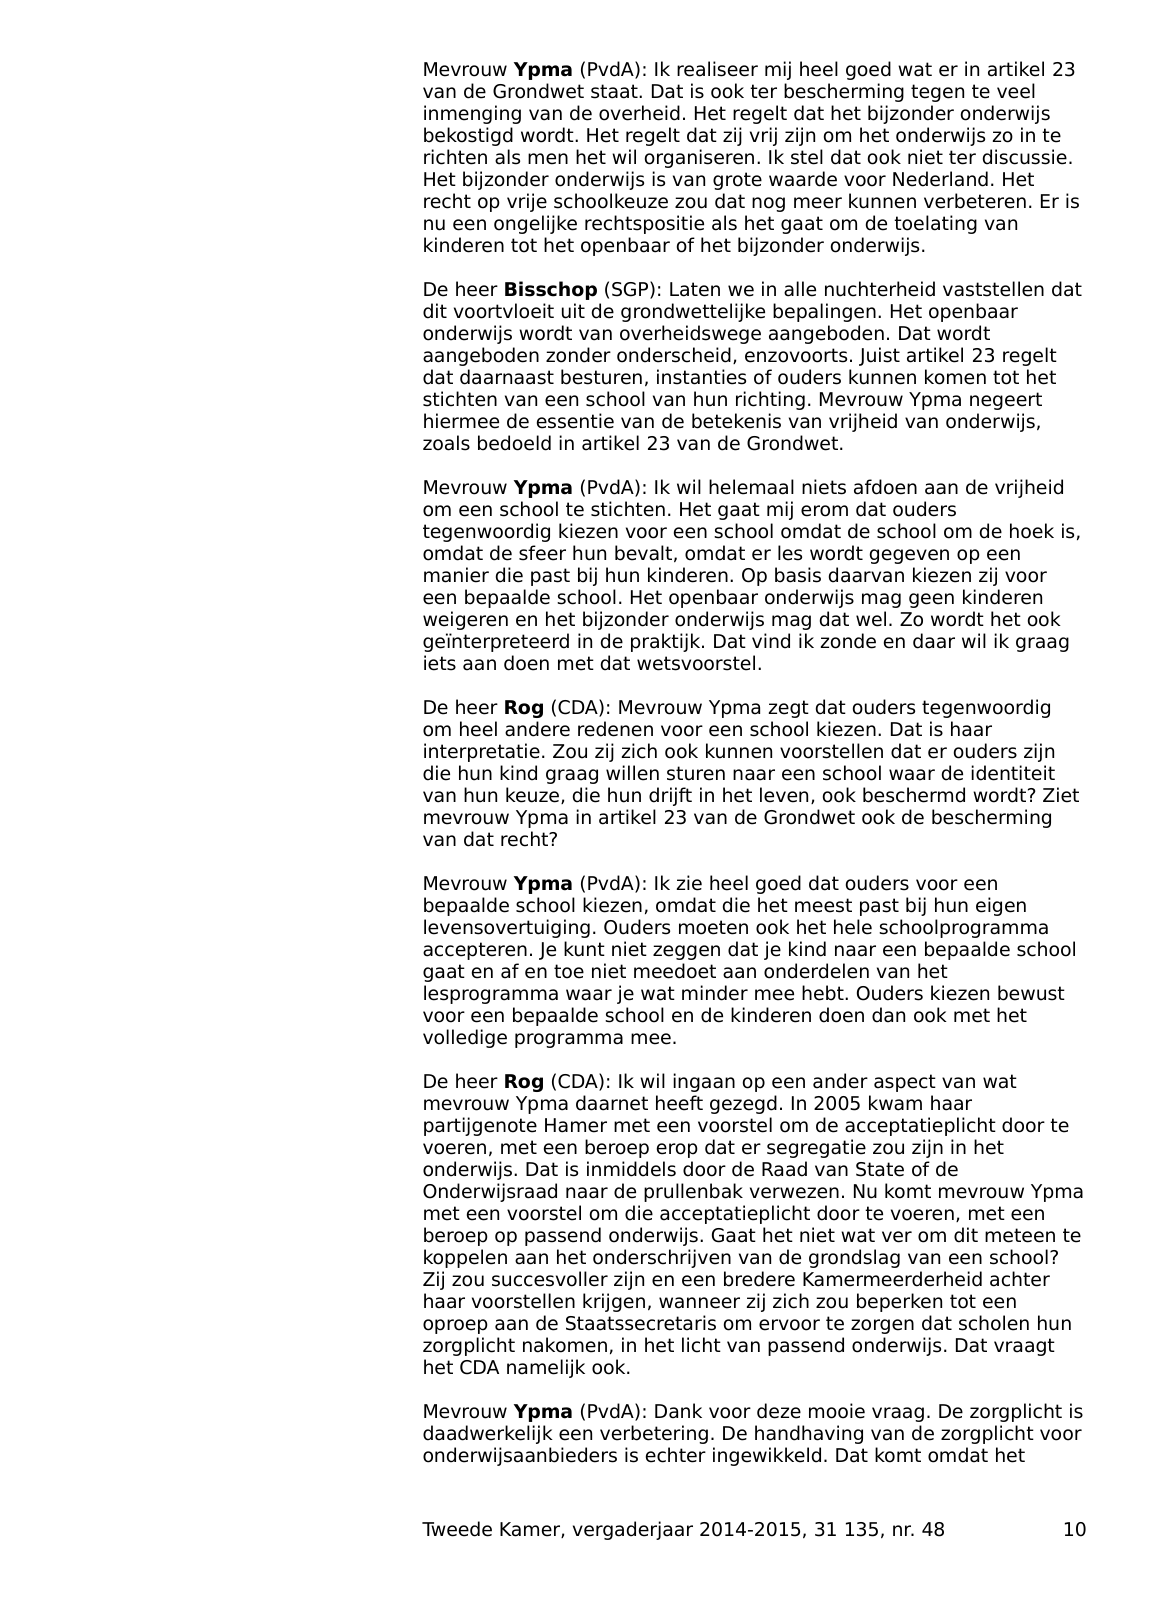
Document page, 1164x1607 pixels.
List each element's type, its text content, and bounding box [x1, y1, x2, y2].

text Mevrouw Ypma (PvdA): Ik wil helemaal niets afdoen aan de vrijheid om een school te stichten. Het gaat mij erom dat ouders tegenwoordig kiezen voor een school omdat de school om de hoek is, omdat de sfeer hun bevalt, omdat er les wordt gegeven op een manier die past bij hun kinderen. Op basis daarvan kiezen zij voor een bepaalde school. Het openbaar onderwijs mag geen kinderen weigeren en het bijzonder onderwijs mag dat wel. Zo wordt het ook geïnterpreteerd in de praktijk. Dat vind ik zonde en daar wil ik graag iets aan doen met dat wetsvoorstel. [422, 477, 1087, 675]
text De heer Bisschop (SGP): Laten we in alle nuchterheid vaststellen dat dit voortvloeit uit de grondwettelijke bepalingen. Het openbaar onderwijs wordt van overheidswege aangeboden. Dat wordt aangeboden zonder onderscheid, enzovoorts. Juist artikel 23 regelt dat daarnaast besturen, instanties of ouders kunnen komen tot het stichten van een school van hun richting. Mevrouw Ypma negeert hiermee de essentie van de betekenis van vrijheid van onderwijs, zoals bedoeld in artikel 23 van de Grondwet. [422, 279, 1087, 455]
text Mevrouw Ypma (PvdA): Ik realiseer mij heel goed wat er in artikel 23 van de Grondwet staat. Dat is ook ter bescherming tegen te veel inmenging van de overheid. Het regelt dat het bijzonder onderwijs bekostigd wordt. Het regelt dat zij vrij zijn om het onderwijs zo in te richten als men het wil organiseren. Ik stel dat ook niet ter discussie. Het bijzonder onderwijs is van grote waarde voor Nederland. Het recht op vrije schoolkeuze zou dat nog meer kunnen verbeteren. Er is nu een ongelijke rechtspositie als het gaat om de toelating van kinderen tot het openbaar of het bijzonder onderwijs. [422, 59, 1087, 257]
text De heer Rog (CDA): Ik wil ingaan op een ander aspect van wat mevrouw Ypma daarnet heeft gezegd. In 2005 kwam haar partijgenote Hamer met een voorstel om de acceptatieplicht door te voeren, met een beroep erop dat er segregatie zou zijn in het onderwijs. Dat is inmiddels door de Raad van State of de Onderwijsraad naar de prullenbak verwezen. Nu komt mevrouw Ypma met een voorstel om die acceptatieplicht door te voeren, met een beroep op passend onderwijs. Gaat het niet wat ver om dit meteen te koppelen aan het onderschrijven van de grondslag van een school? Zij zou succesvoller zijn en een bredere Kamermeerderheid achter haar voorstellen krijgen, wanneer zij zich zou beperken tot een oproep aan de Staatssecretaris om ervoor te zorgen dat scholen hun zorgplicht nakomen, in het licht van passend onderwijs. Dat vraagt het CDA namelijk ook. [422, 1071, 1087, 1379]
text De heer Rog (CDA): Mevrouw Ypma zegt dat ouders tegenwoordig om heel andere redenen voor een school kiezen. Dat is haar interpretatie. Zou zij zich ook kunnen voorstellen dat er ouders zijn die hun kind graag willen sturen naar een school waar de identiteit van hun keuze, die hun drijft in het leven, ook beschermd wordt? Ziet mevrouw Ypma in artikel 23 van de Grondwet ook de bescherming van dat recht? [422, 697, 1087, 851]
text Mevrouw Ypma (PvdA): Ik zie heel goed dat ouders voor een bepaalde school kiezen, omdat die het meest past bij hun eigen levensovertuiging. Ouders moeten ook het hele schoolprogramma accepteren. Je kunt niet zeggen dat je kind naar een bepaalde school gaat en af en toe niet meedoet aan onderdelen van het lesprogramma waar je wat minder mee hebt. Ouders kiezen bewust voor een bepaalde school en de kinderen doen dan ook met het volledige programma mee. [422, 873, 1087, 1049]
text Mevrouw Ypma (PvdA): Dank voor deze mooie vraag. De zorgplicht is daadwerkelijk een verbetering. De handhaving van de zorgplicht voor onderwijsaanbieders is echter ingewikkeld. Dat komt omdat het [422, 1401, 1087, 1467]
